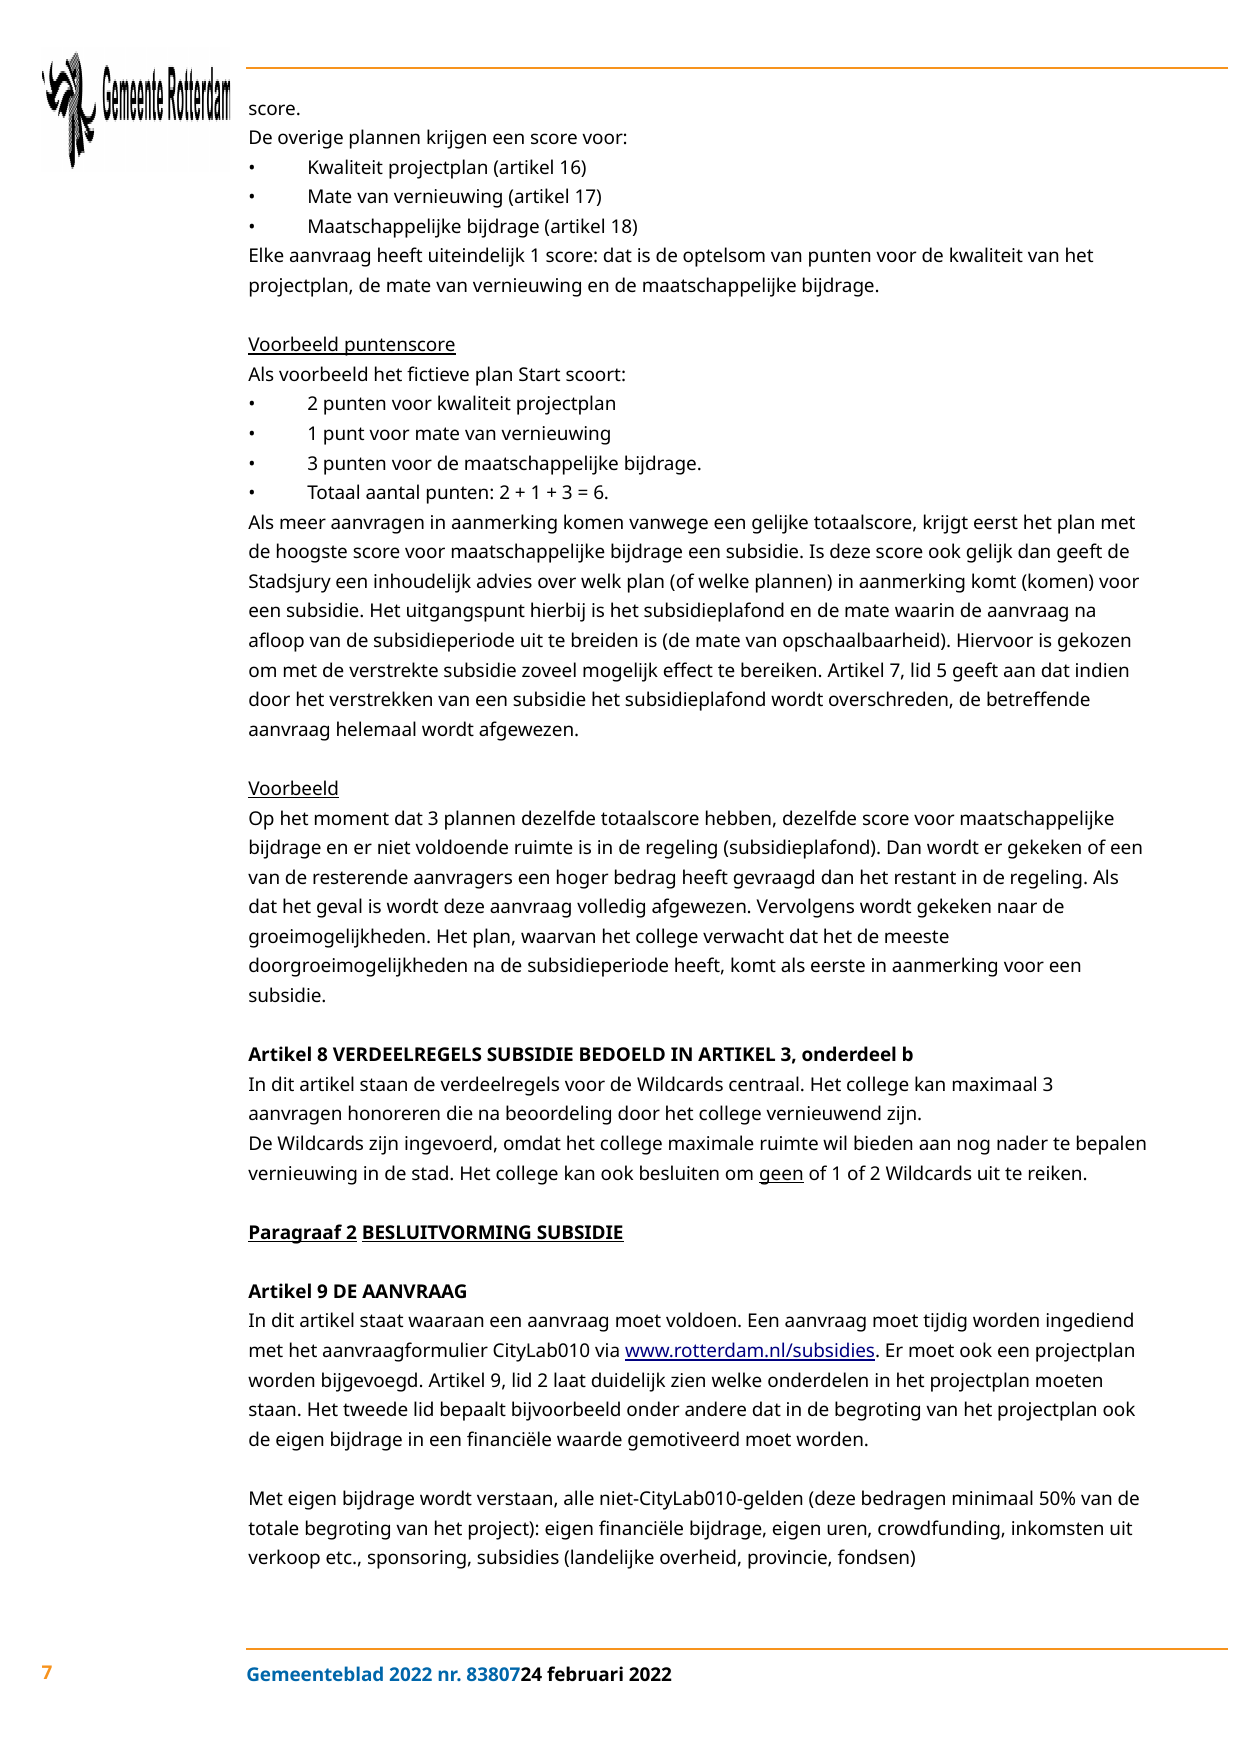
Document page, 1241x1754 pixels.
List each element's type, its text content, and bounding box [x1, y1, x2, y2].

list Mate van vernieuwing (artikel 17) [248, 183, 1152, 209]
text Als voorbeeld het fictieve plan Start scoort: [248, 361, 1152, 387]
text Paragraaf 2 BESLUITVORMING SUBSIDIE [248, 1219, 1152, 1245]
picture [41, 47, 231, 172]
text In dit artikel staat waaraan een aanvraag moet voldoen. Een aanvraag moet tijdig worden ingediend met het aanvraagformulier CityLab010 via www.rotterdam.nl/subsidies. Er moet ook een projectplan worden bijgevoegd. Artikel 9, lid 2 laat duidelijk zien welke onderdelen in het projectplan moeten staan. Het tweede lid bepaalt bijvoorbeeld onder andere dat in de begroting van het projectplan ook de eigen bijdrage in een financiële waarde gemotiveerd moet worden. [248, 1308, 1152, 1452]
list Totaal aantal punten: 2 + 1 + 3 = 6. [248, 479, 1152, 505]
text Op het moment dat 3 plannen dezelfde totaalscore hebben, dezelfde score voor maatschappelijke bijdrage en er niet voldoende ruimte is in de regeling (subsidieplafond). Dan wordt er gekeken of een van de resterende aanvragers een hoger bedrag heeft gevraagd dan het restant in de regeling. Als dat het geval is wordt deze aanvraag volledig afgewezen. Vervolgens wordt gekeken naar de groeimogelijkheden. Het plan, waarvan het college verwacht dat het de meeste doorgroeimogelijkheden na de subsidieperiode heeft, komt als eerste in aanmerking voor een subsidie. [248, 805, 1152, 1008]
list Maatschappelijke bijdrage (artikel 18) [248, 213, 1152, 239]
text score. [248, 95, 1152, 121]
text Voorbeeld puntenscore [248, 331, 1152, 357]
list 2 punten voor kwaliteit projectplan [248, 391, 1152, 416]
text Artikel 9 DE AANVRAAG [248, 1278, 1152, 1304]
list 3 punten voor de maatschappelijke bijdrage. [248, 450, 1152, 476]
text Artikel 8 VERDEELREGELS SUBSIDIE BEDOELD IN ARTIKEL 3, onderdeel b [248, 1041, 1152, 1067]
text Elke aanvraag heeft uiteindelijk 1 score: dat is de optelsom van punten voor de kwaliteit van het projectplan, de mate van vernieuwing en de maatschappelijke bijdrage. [248, 243, 1152, 298]
text Als meer aanvragen in aanmerking komen vanwege een gelijke totaalscore, krijgt eerst het plan met de hoogste score voor maatschappelijke bijdrage een subsidie. Is deze score ook gelijk dan geeft de Stadsjury een inhoudelijk advies over welk plan (of welke plannen) in aanmerking komt (komen) voor een subsidie. Het uitgangspunt hierbij is het subsidieplafond en de mate waarin de aanvraag na afloop van de subsidieperiode uit te breiden is (de mate van opschaalbaarheid). Hiervoor is gekozen om met de verstrekte subsidie zoveel mogelijk effect te bereiken. Artikel 7, lid 5 geeft aan dat indien door het verstrekken van een subsidie het subsidieplafond wordt overschreden, de betreffende aanvraag helemaal wordt afgewezen. [248, 509, 1152, 742]
text De overige plannen krijgen een score voor: [248, 124, 1152, 150]
text In dit artikel staan de verdeelregels voor de Wildcards centraal. Het college kan maximaal 3 aanvragen honoreren die na beoordeling door het college vernieuwend zijn. [248, 1071, 1152, 1126]
text Voorbeeld [248, 775, 1152, 801]
text De Wildcards zijn ingevoerd, omdat het college maximale ruimte wil bieden aan nog nader te bepalen vernieuwing in de stad. Het college kan ook besluiten om geen of 1 of 2 Wildcards uit te reiken. [248, 1130, 1152, 1186]
list Kwaliteit projectplan (artikel 16) [248, 154, 1152, 180]
list 1 punt voor mate van vernieuwing [248, 420, 1152, 446]
text Met eigen bijdrage wordt verstaan, alle niet-CityLab010-gelden (deze bedragen minimaal 50% van de totale begroting van het project): eigen financiële bijdrage, eigen uren, crowdfunding, inkomsten uit verkoop etc., sponsoring, subsidies (landelijke overheid, provincie, fondsen) [248, 1485, 1152, 1570]
